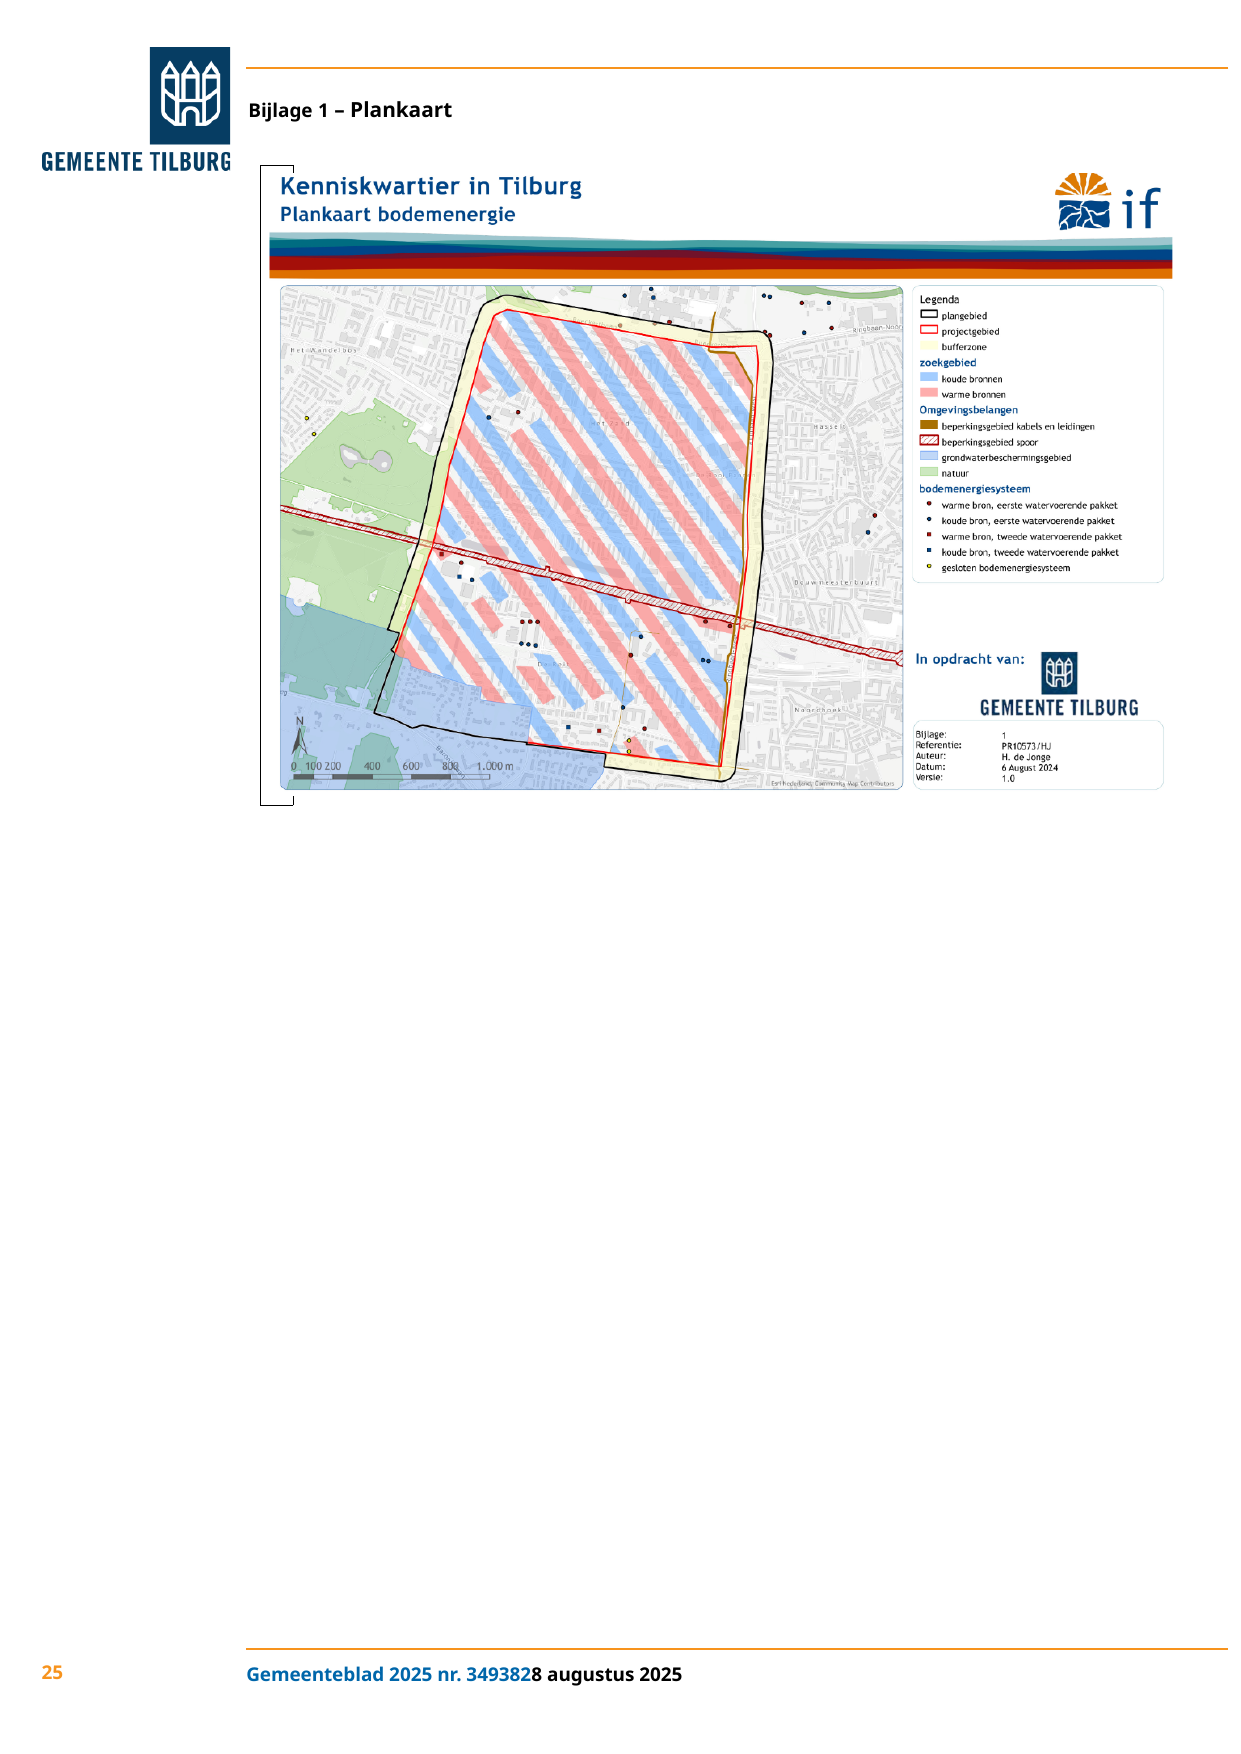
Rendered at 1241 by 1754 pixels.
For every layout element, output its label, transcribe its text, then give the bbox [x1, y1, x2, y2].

picture [268, 173, 1173, 796]
picture [41, 47, 231, 172]
text Bijlage 1 – Plankaart [248, 95, 1152, 123]
